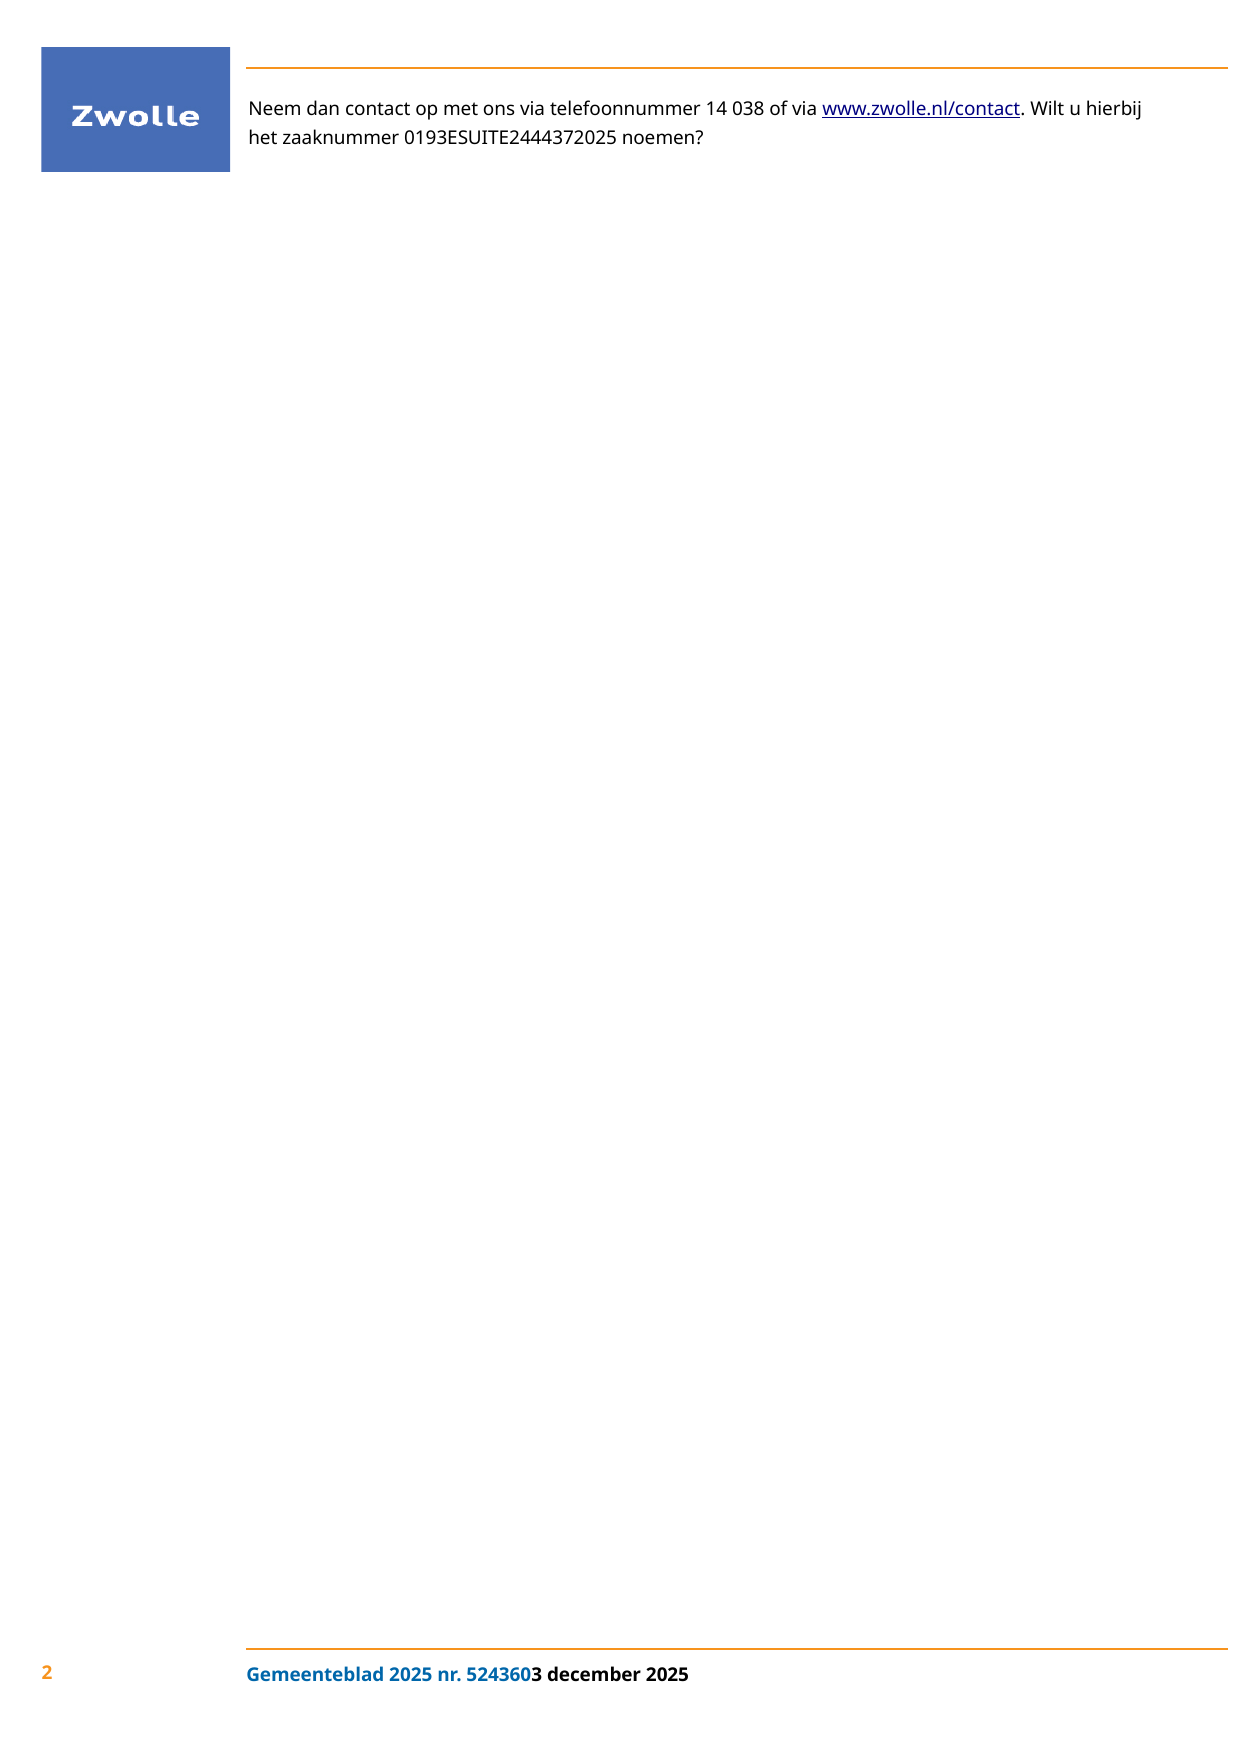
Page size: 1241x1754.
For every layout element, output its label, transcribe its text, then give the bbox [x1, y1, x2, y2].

text Neem dan contact op met ons via telefoonnummer 14 038 of via www.zwolle.nl/contact. Wilt u hierbij het zaaknummer 0193ESUITE2444372025 noemen? [248, 95, 1152, 150]
picture [41, 47, 231, 172]
